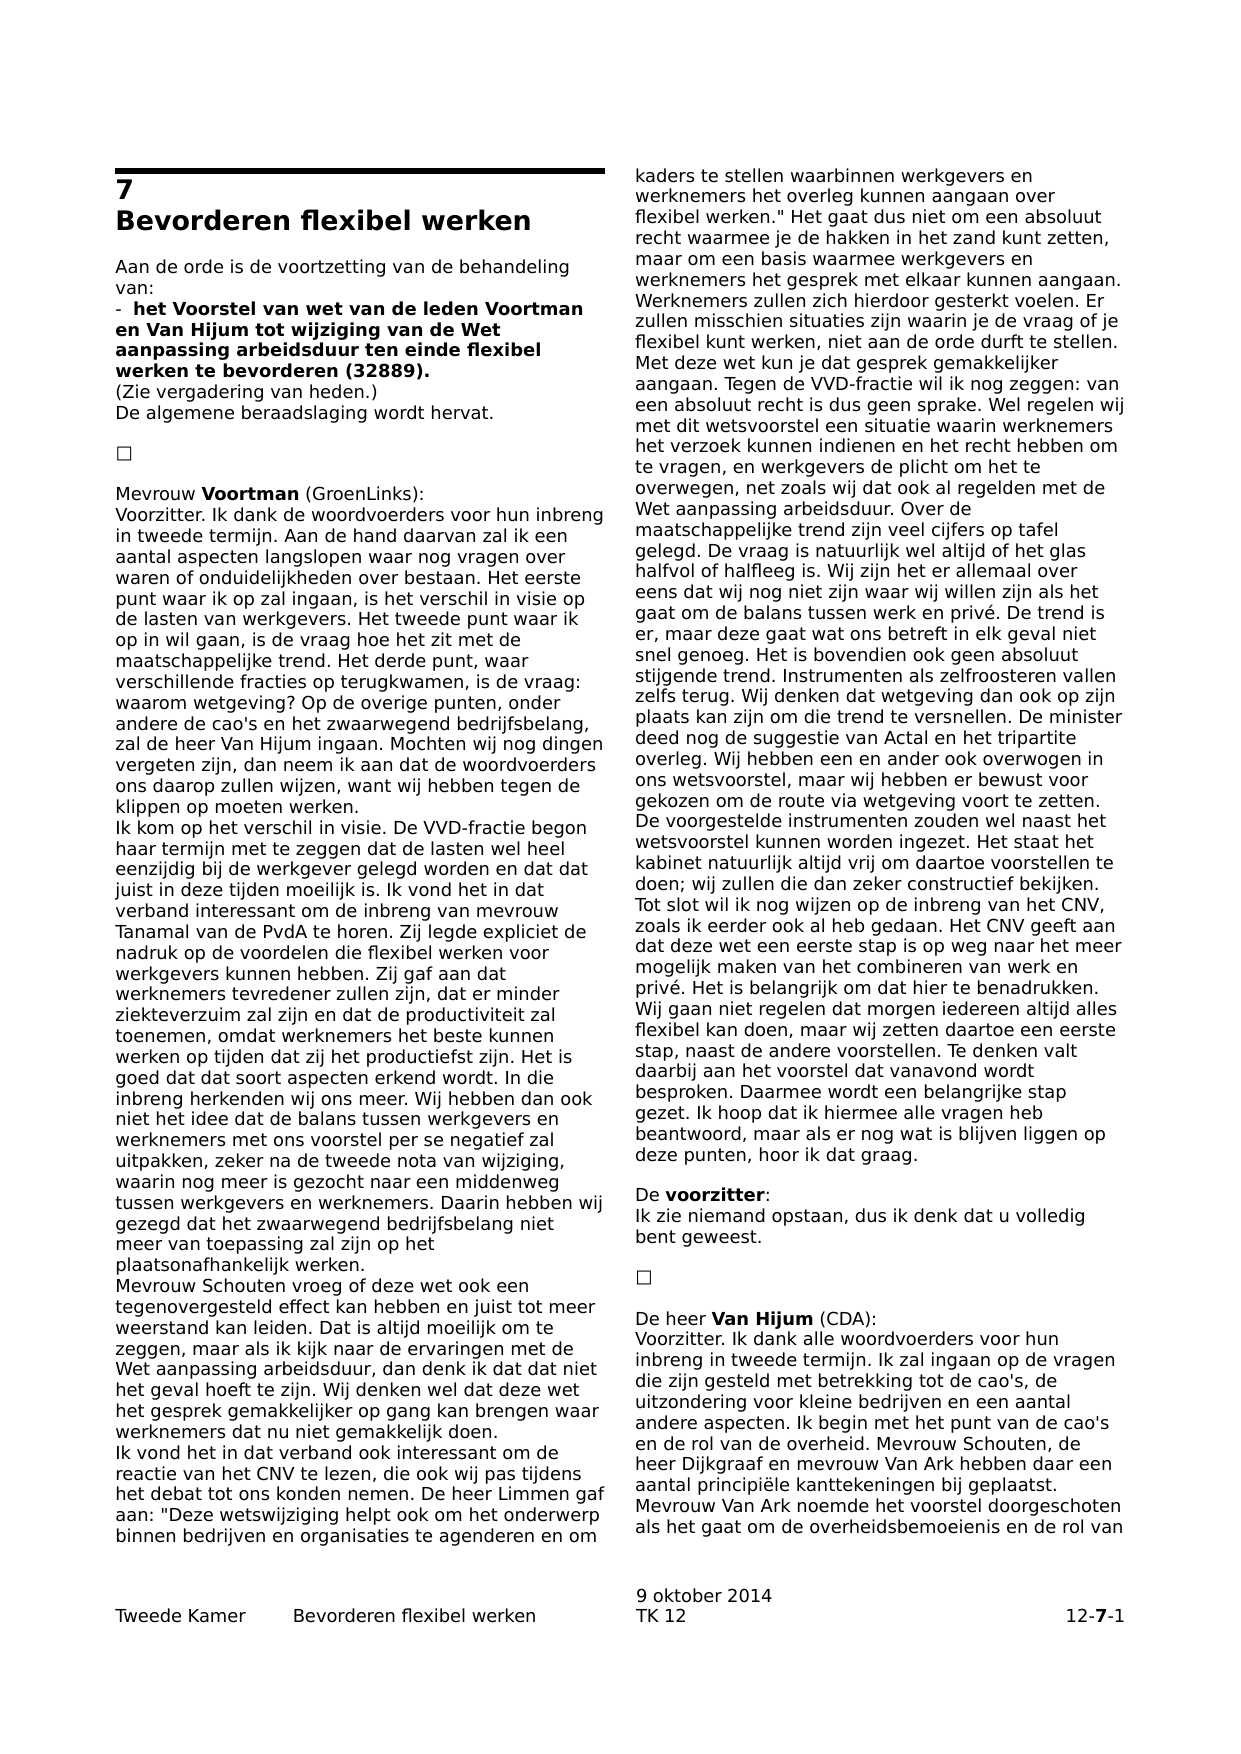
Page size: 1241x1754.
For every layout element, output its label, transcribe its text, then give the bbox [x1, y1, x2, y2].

text Mevrouw Schouten vroeg of deze wet ook een tegenovergesteld effect kan hebben en juist tot meer weerstand kan leiden. Dat is altijd moeilijk om te zeggen, maar als ik kijk naar de ervaringen met de Wet aanpassing arbeidsduur, dan denk ik dat dat niet het geval hoeft te zijn. Wij denken wel dat deze wet het gesprek gemakkelijker op gang kan brengen waar werknemers dat nu niet gemakkelijk doen. [115, 1276, 605, 1442]
text kaders te stellen waarbinnen werkgevers en werknemers het overleg kunnen aangaan over flexibel werken." Het gaat dus niet om een absoluut recht waarmee je de hakken in het zand kunt zetten, maar om een basis waarmee werkgevers en werknemers het gesprek met elkaar kunnen aangaan. Werknemers zullen zich hierdoor gesterkt voelen. Er zullen misschien situaties zijn waarin je de vraag of je flexibel kunt werken, niet aan de orde durft te stellen. Met deze wet kun je dat gesprek gemakkelijker aangaan. Tegen de VVD-fractie wil ik nog zeggen: van een absoluut recht is dus geen sprake. Wel regelen wij met dit wetsvoorstel een situatie waarin werknemers het verzoek kunnen indienen en het recht hebben om te vragen, en werkgevers de plicht om het te overwegen, net zoals wij dat ook al regelden met de Wet aanpassing arbeidsduur. Over de maatschappelijke trend zijn veel cijfers op tafel gelegd. De vraag is natuurlijk wel altijd of het glas halfvol of halfleeg is. Wij zijn het er allemaal over eens dat wij nog niet zijn waar wij willen zijn als het gaat om de balans tussen werk en privé. De trend is er, maar deze gaat wat ons betreft in elk geval niet snel genoeg. Het is bovendien ook geen absoluut stijgende trend. Instrumenten als zelfroosteren vallen zelfs terug. Wij denken dat wetgeving dan ook op zijn plaats kan zijn om die trend te versnellen. De minister deed nog de suggestie van Actal en het tripartite overleg. Wij hebben een en ander ook overwogen in ons wetsvoorstel, maar wij hebben er bewust voor gekozen om de route via wetgeving voort te zetten. De voorgestelde instrumenten zouden wel naast het wetsvoorstel kunnen worden ingezet. Het staat het kabinet natuurlijk altijd vrij om daartoe voorstellen te doen; wij zullen die dan zeker constructief bekijken. [635, 165, 1125, 894]
text Ik vond het in dat verband ook interessant om de reactie van het CNV te lezen, die ook wij pas tijdens het debat tot ons konden nemen. De heer Limmen gaf aan: "Deze wetswijziging helpt ook om het onderwerp binnen bedrijven en organisaties te agenderen en om [115, 1442, 605, 1547]
text Ik zie niemand opstaan, dus ik denk dat u volledig bent geweest. [635, 1206, 1125, 1248]
list het Voorstel van wet van de leden Voortman en Van Hijum tot wijziging van de Wet aanpassing arbeidsduur ten einde flexibel werken te bevorderen (32889). [115, 298, 605, 382]
text De heer Van Hijum (CDA): [635, 1308, 1125, 1329]
text Aan de orde is de voortzetting van de behandeling van: [115, 257, 605, 298]
text Tot slot wil ik nog wijzen op de inbreng van het CNV, zoals ik eerder ook al heb gedaan. Het CNV geeft aan dat deze wet een eerste stap is op weg naar het meer mogelijk maken van het combineren van werk en privé. Het is belangrijk om dat hier te benadrukken. Wij gaan niet regelen dat morgen iedereen altijd alles flexibel kan doen, maar wij zetten daartoe een eerste stap, naast de andere voorstellen. Te denken valt daarbij aan het voorstel dat vanavond wordt besproken. Daarmee wordt een belangrijke stap gezet. Ik hoop dat ik hiermee alle vragen heb beantwoord, maar als er nog wat is blijven liggen op deze punten, hoor ik dat graag. [635, 894, 1125, 1165]
text Ik kom op het verschil in visie. De VVD-fractie begon haar termijn met te zeggen dat de lasten wel heel eenzijdig bij de werkgever gelegd worden en dat dat juist in deze tijden moeilijk is. Ik vond het in dat verband interessant om de inbreng van mevrouw Tanamal van de PvdA te horen. Zij legde expliciet de nadruk op de voordelen die flexibel werken voor werkgevers kunnen hebben. Zij gaf aan dat werknemers tevredener zullen zijn, dat er minder ziekteverzuim zal zijn en dat de productiviteit zal toenemen, omdat werknemers het beste kunnen werken op tijden dat zij het productiefst zijn. Het is goed dat dat soort aspecten erkend wordt. In die inbreng herkenden wij ons meer. Wij hebben dan ook niet het idee dat de balans tussen werkgevers en werknemers met ons voorstel per se negatief zal uitpakken, zeker na de tweede nota van wijziging, waarin nog meer is gezocht naar een middenweg tussen werkgevers en werknemers. Daarin hebben wij gezegd dat het zwaarwegend bedrijfsbelang niet meer van toepassing zal zijn op het plaatsonafhankelijk werken. [115, 817, 605, 1276]
text De voorzitter: [635, 1185, 1125, 1206]
text Mevrouw Voortman (GroenLinks): [115, 484, 605, 505]
title 7 Bevorderen flexibel werken [115, 174, 605, 237]
text ⬜ [635, 1268, 1125, 1288]
text (Zie vergadering van heden.) [115, 382, 605, 403]
text Voorzitter. Ik dank de woordvoerders voor hun inbreng in tweede termijn. Aan de hand daarvan zal ik een aantal aspecten langslopen waar nog vragen over waren of onduidelijkheden over bestaan. Het eerste punt waar ik op zal ingaan, is het verschil in visie op de lasten van werkgevers. Het tweede punt waar ik op in wil gaan, is de vraag hoe het zit met de maatschappelijke trend. Het derde punt, waar verschillende fracties op terugkwamen, is de vraag: waarom wetgeving? Op de overige punten, onder andere de cao's en het zwaarwegend bedrijfsbelang, zal de heer Van Hijum ingaan. Mochten wij nog dingen vergeten zijn, dan neem ik aan dat de woordvoerders ons daarop zullen wijzen, want wij hebben tegen de klippen op moeten werken. [115, 505, 605, 817]
text ⬜ [115, 443, 605, 464]
text Voorzitter. Ik dank alle woordvoerders voor hun inbreng in tweede termijn. Ik zal ingaan op de vragen die zijn gesteld met betrekking tot de cao's, de uitzondering voor kleine bedrijven en een aantal andere aspecten. Ik begin met het punt van de cao's en de rol van de overheid. Mevrouw Schouten, de heer Dijkgraaf en mevrouw Van Ark hebben daar een aantal principiële kanttekeningen bij geplaatst. Mevrouw Van Ark noemde het voorstel doorgeschoten als het gaat om de overheidsbemoeienis en de rol van [635, 1329, 1125, 1537]
text De algemene beraadslaging wordt hervat. [115, 403, 605, 423]
